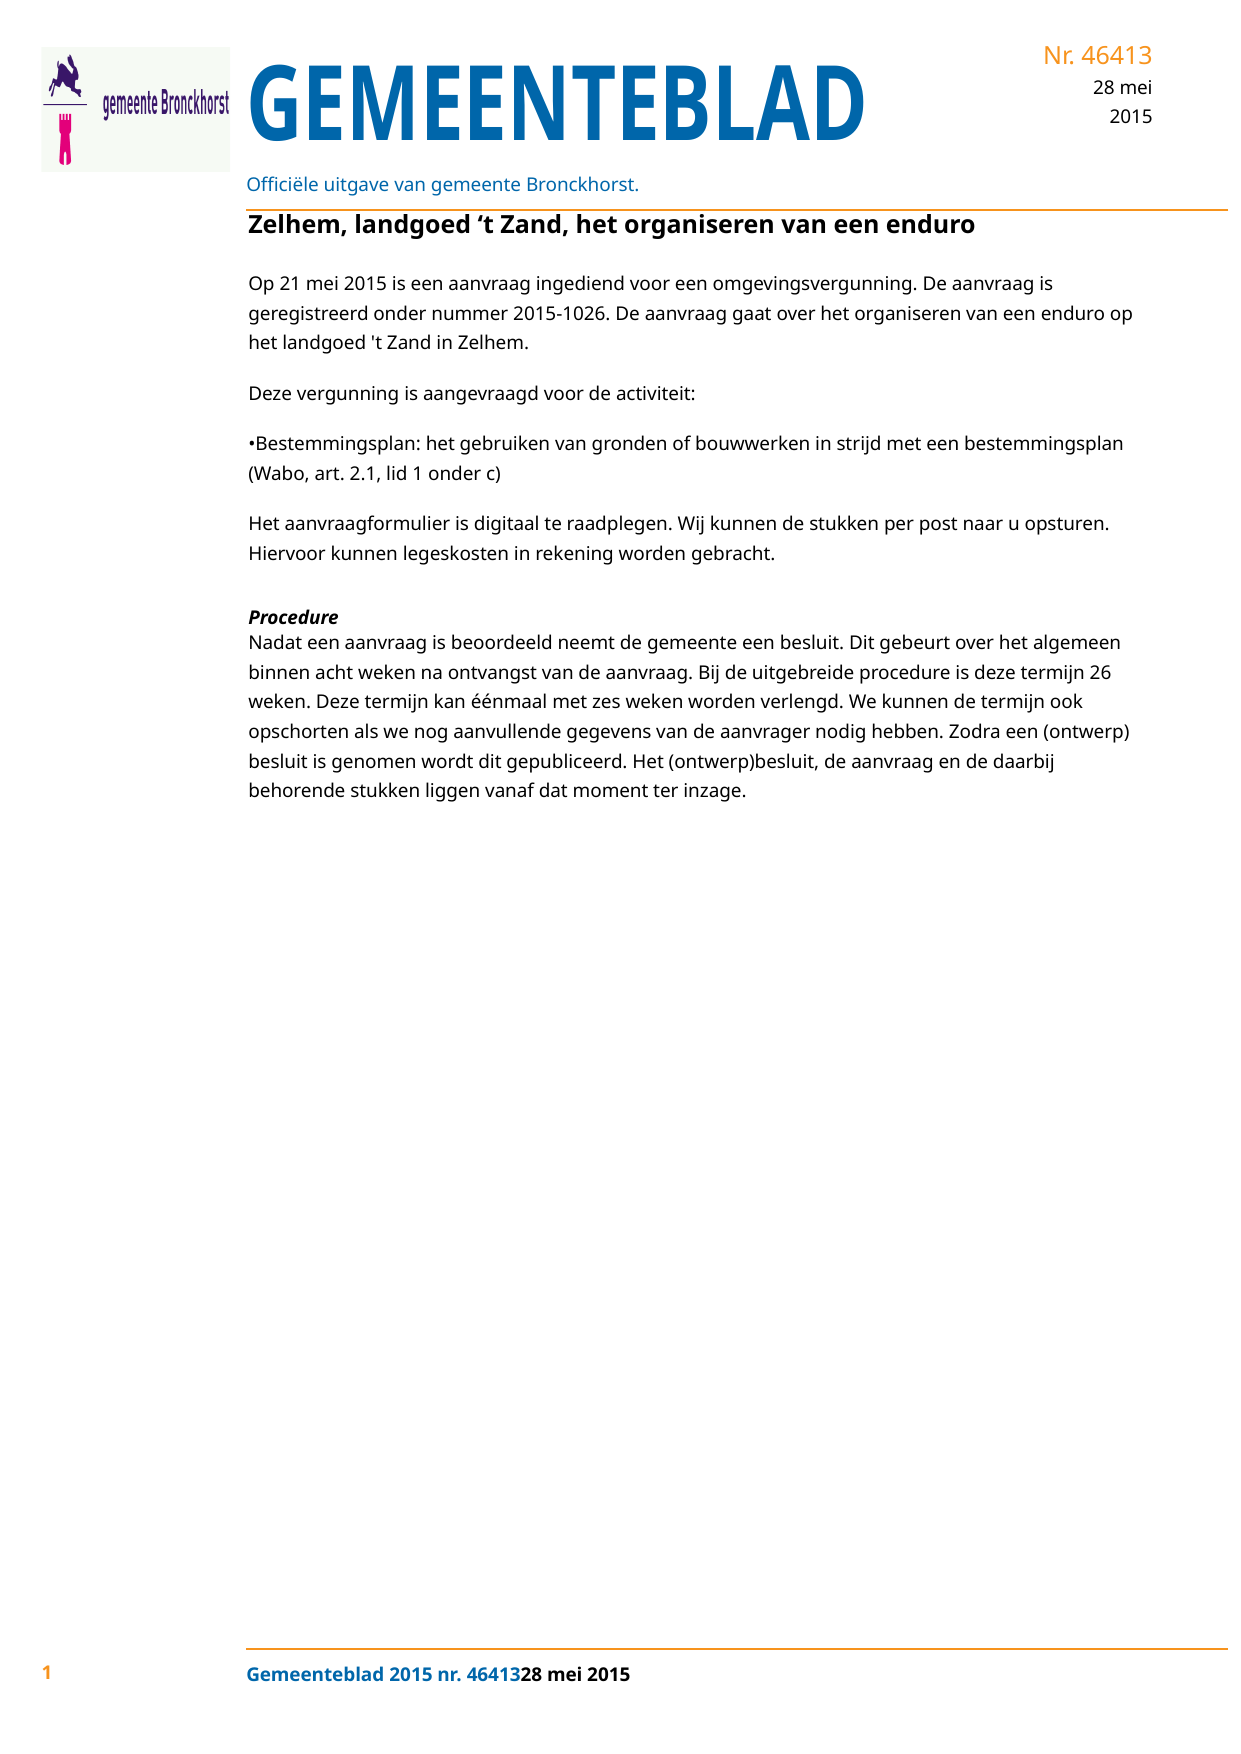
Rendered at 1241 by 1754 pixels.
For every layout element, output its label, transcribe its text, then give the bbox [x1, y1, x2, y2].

text Deze vergunning is aangevraagd voor de activiteit: [248, 380, 1152, 406]
text Zelhem, landgoed ‘t Zand, het organiseren van een enduro [248, 211, 1152, 241]
text Nadat een aanvraag is beoordeeld neemt de gemeente een besluit. Dit gebeurt over het algemeen binnen acht weken na ontvangst van de aanvraag. Bij de uitgebreide procedure is deze termijn 26 weken. Deze termijn kan éénmaal met zes weken worden verlengd. We kunnen de termijn ook opschorten als we nog aanvullende gegevens van de aanvrager nodig hebben. Zodra een (ontwerp) besluit is genomen wordt dit gepubliceerd. Het (ontwerp)besluit, de aanvraag en de daarbij behorende stukken liggen vanaf dat moment ter inzage. [248, 629, 1152, 803]
picture [41, 47, 231, 172]
text Op 21 mei 2015 is een aanvraag ingediend voor een omgevingsvergunning. De aanvraag is geregistreerd onder nummer 2015-1026. De aanvraag gaat over het organiseren van een enduro op het landgoed 't Zand in Zelhem. [248, 270, 1152, 355]
text Het aanvraagformulier is digitaal te raadplegen. Wij kunnen de stukken per post naar u opsturen. Hiervoor kunnen legeskosten in rekening worden gebracht. [248, 510, 1152, 566]
text •Bestemmingsplan: het gebruiken van gronden of bouwwerken in strijd met een bestemmingsplan (Wabo, art. 2.1, lid 1 onder c) [248, 430, 1152, 486]
text Procedure [248, 604, 1152, 629]
